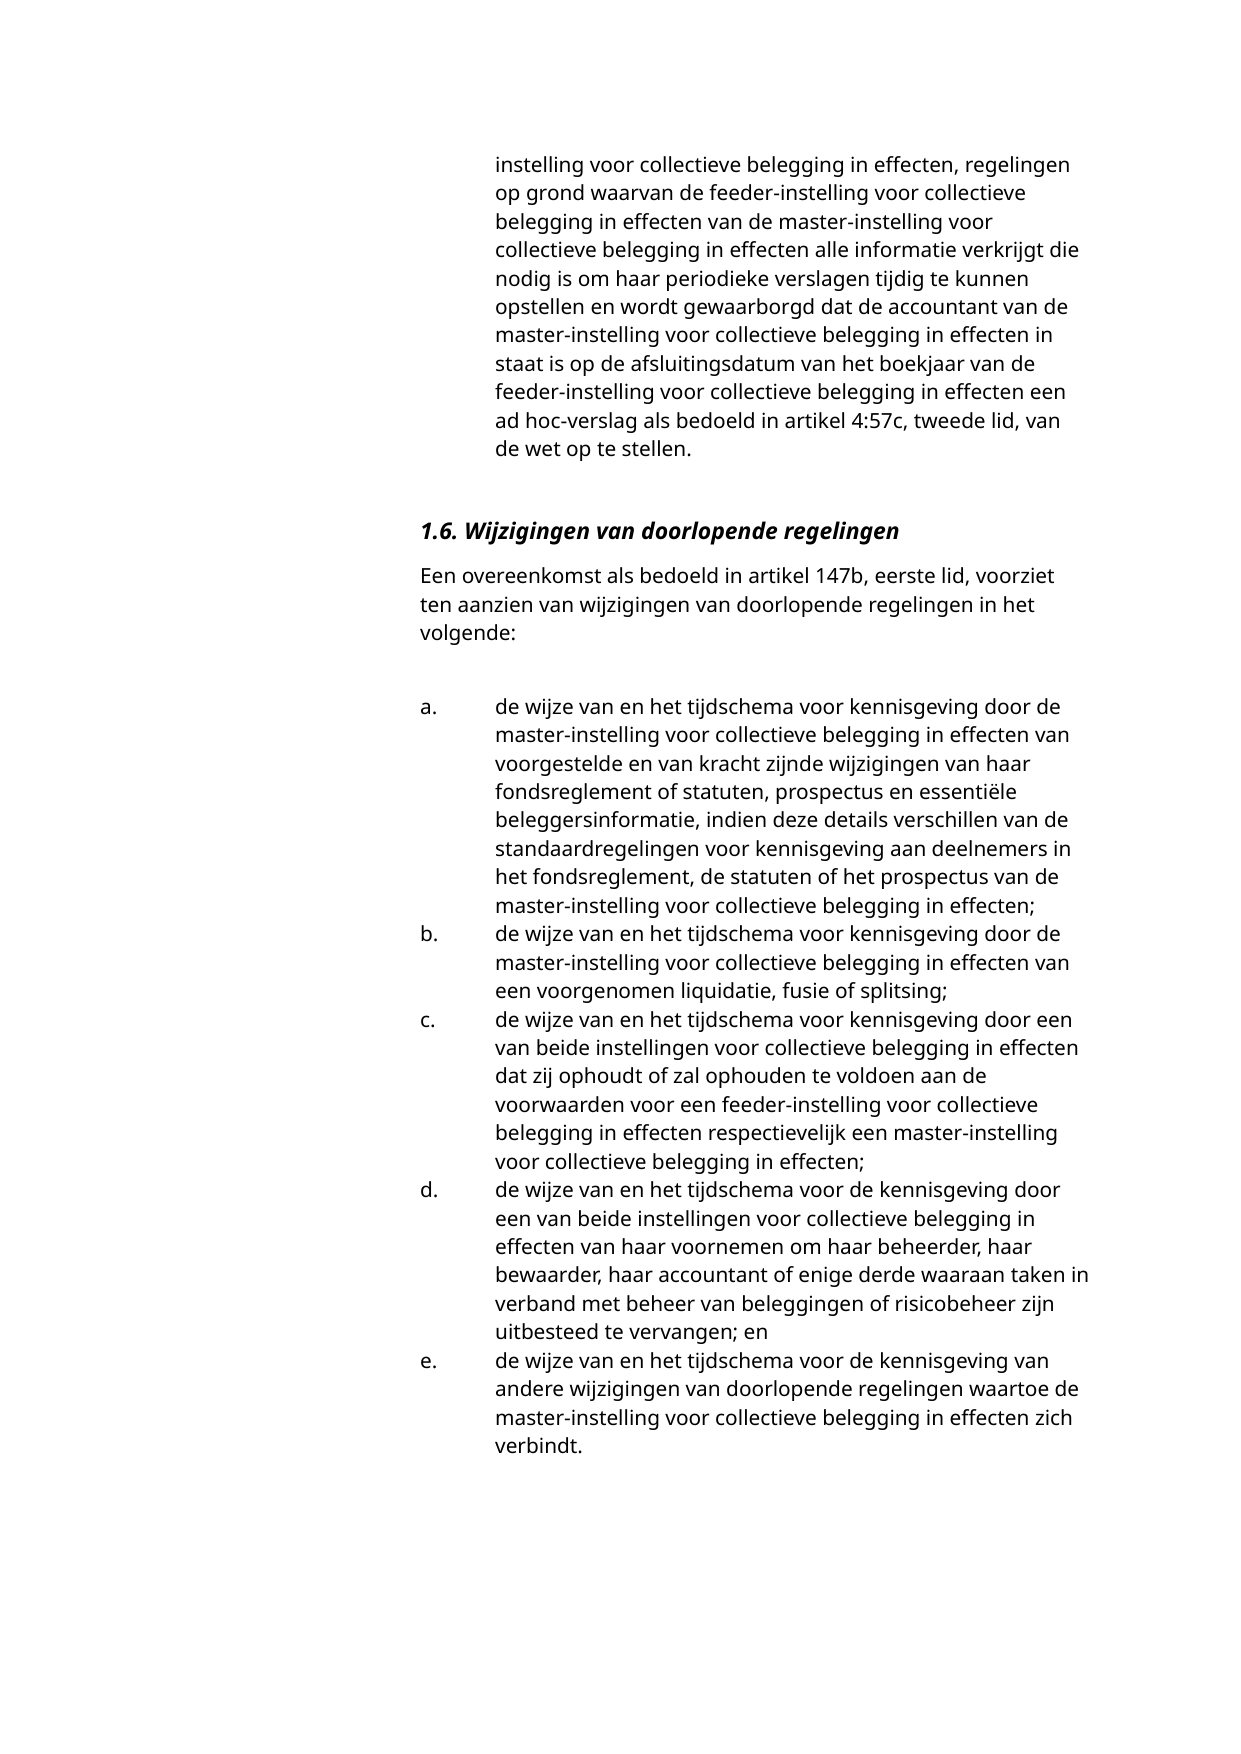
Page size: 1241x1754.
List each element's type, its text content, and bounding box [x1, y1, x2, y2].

list de wijze van en het tijdschema voor de kennisgeving door een van beide instellingen voor collectieve belegging in effecten van haar voornemen om haar beheerder, haar bewaarder, haar accountant of enige derde waaraan taken in verband met beheer van beleggingen of risicobeheer zijn uitbesteed te vervangen; en [420, 1175, 1090, 1346]
list de wijze van en het tijdschema voor de kennisgeving van andere wijzigingen van doorlopende regelingen waartoe de master-instelling voor collectieve belegging in effecten zich verbindt. [420, 1346, 1090, 1460]
list de wijze van en het tijdschema voor kennisgeving door de master-instelling voor collectieve belegging in effecten van een voorgenomen liquidatie, fusie of splitsing; [420, 919, 1090, 1005]
list instelling voor collectieve belegging in effecten, regelingen op grond waarvan de feeder-instelling voor collectieve belegging in effecten van de master-instelling voor collectieve belegging in effecten alle informatie verkrijgt die nodig is om haar periodieke verslagen tijdig te kunnen opstellen en wordt gewaarborgd dat de accountant van de master-instelling voor collectieve belegging in effecten in staat is op de afsluitingsdatum van het boekjaar van de feeder-instelling voor collectieve belegging in effecten een ad hoc-verslag als bedoeld in artikel 4:57c, tweede lid, van de wet op te stellen. [420, 150, 1090, 463]
subtitle 1.6. Wijzigingen van doorlopende regelingen [420, 515, 1090, 547]
list de wijze van en het tijdschema voor kennisgeving door een van beide instellingen voor collectieve belegging in effecten dat zij ophoudt of zal ophouden te voldoen aan de voorwaarden voor een feeder-instelling voor collectieve belegging in effecten respectievelijk een master-instelling voor collectieve belegging in effecten; [420, 1005, 1090, 1175]
list de wijze van en het tijdschema voor kennisgeving door de master-instelling voor collectieve belegging in effecten van voorgestelde en van kracht zijnde wijzigingen van haar fondsreglement of statuten, prospectus en essentiële beleggersinformatie, indien deze details verschillen van de standaardregelingen voor kennisgeving aan deelnemers in het fondsreglement, de statuten of het prospectus van de master-instelling voor collectieve belegging in effecten; [420, 692, 1090, 919]
text Een overeenkomst als bedoeld in artikel 147b, eerste lid, voorziet ten aanzien van wijzigingen van doorlopende regelingen in het volgende: [420, 562, 1090, 647]
